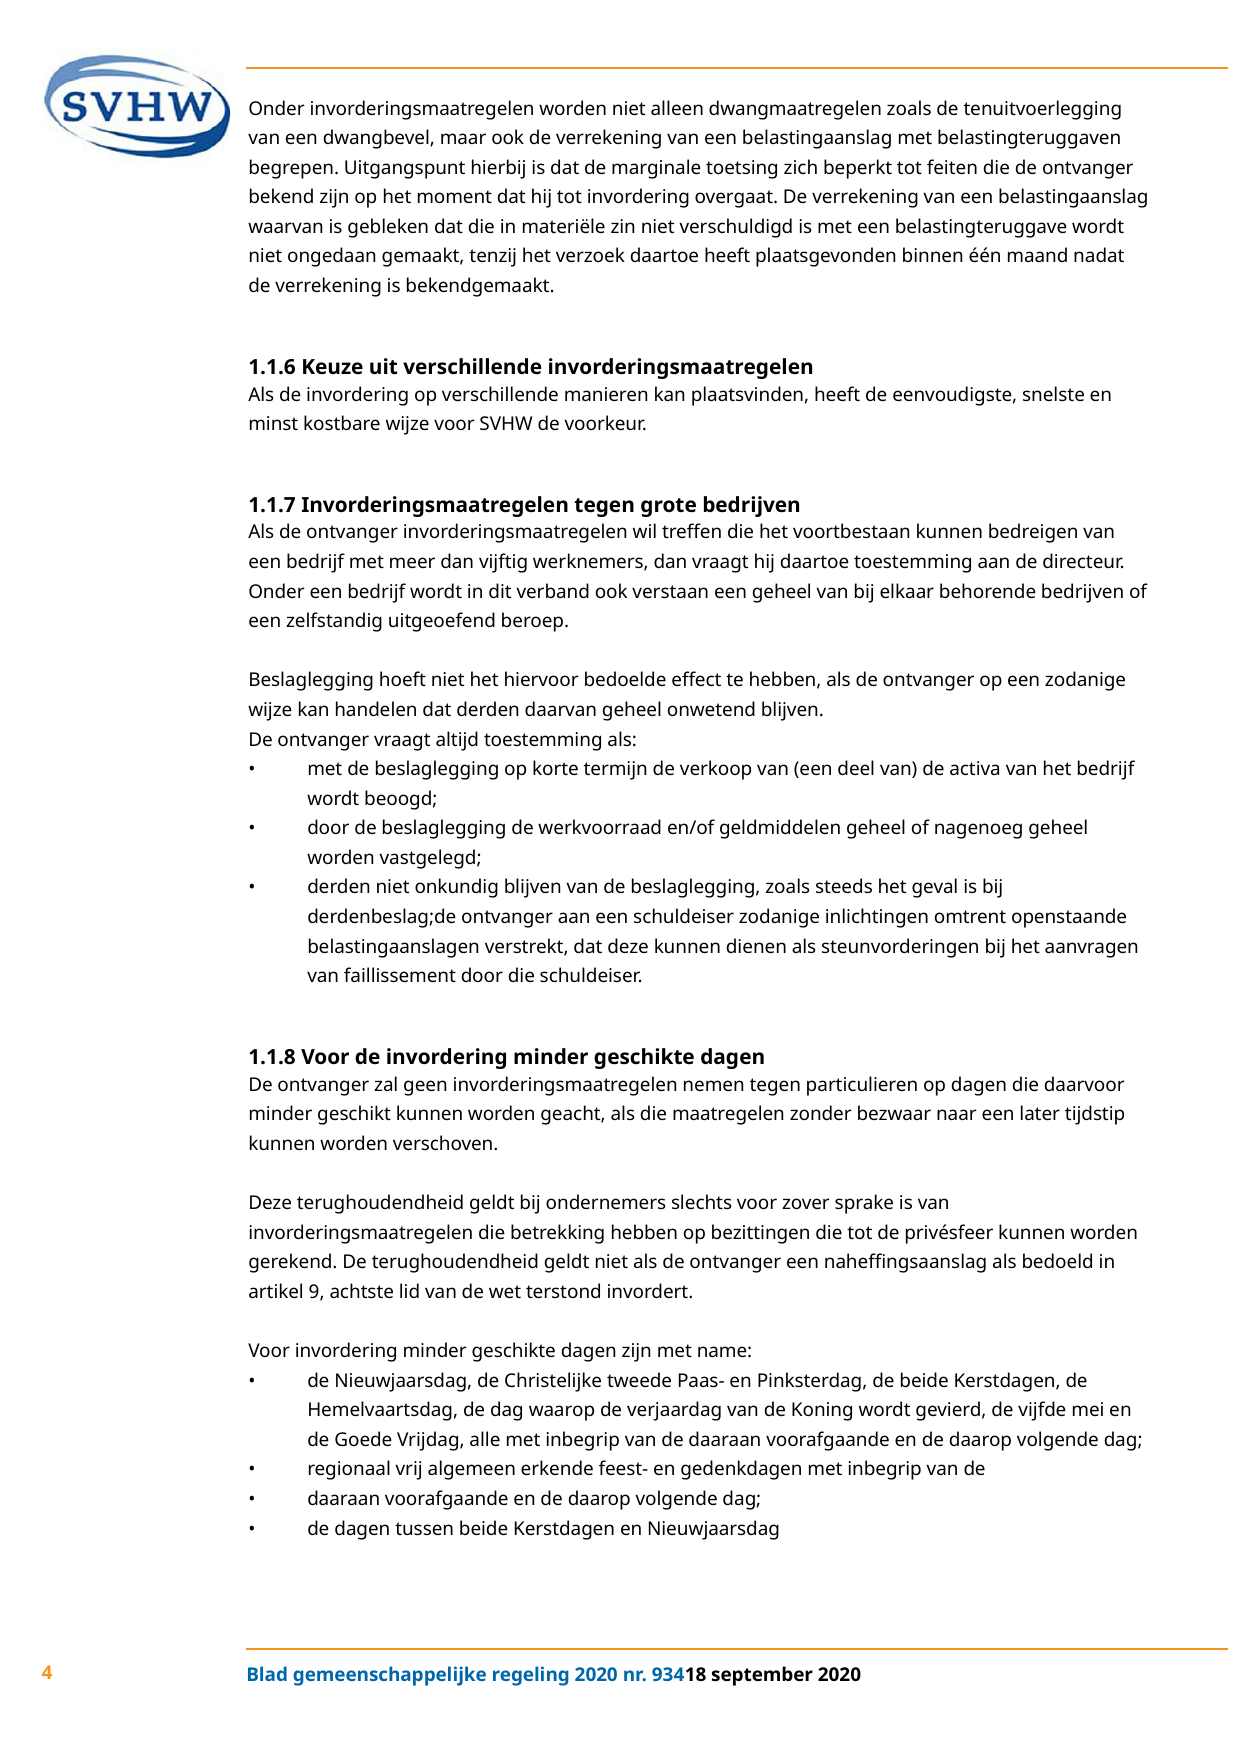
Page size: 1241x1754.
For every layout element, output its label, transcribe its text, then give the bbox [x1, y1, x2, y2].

text Deze terughoudendheid geldt bij ondernemers slechts voor zover sprake is van invorderingsmaatregelen die betrekking hebben op bezittingen die tot de privésfeer kunnen worden gerekend. De terughoudendheid geldt niet als de ontvanger een naheffingsaanslag als bedoeld in artikel 9, achtste lid van de wet terstond invordert. [248, 1189, 1152, 1304]
text Beslaglegging hoeft niet het hiervoor bedoelde effect te hebben, als de ontvanger op een zodanige wijze kan handelen dat derden daarvan geheel onwetend blijven. [248, 667, 1152, 722]
text Onder invorderingsmaatregelen worden niet alleen dwangmaatregelen zoals de tenuitvoerlegging van een dwangbevel, maar ook de verrekening van een belastingaanslag met belastingteruggaven begrepen. Uitgangspunt hierbij is dat de marginale toetsing zich beperkt tot feiten die de ontvanger bekend zijn op het moment dat hij tot invordering overgaat. De verrekening van een belastingaanslag waarvan is gebleken dat die in materiële zin niet verschuldigd is met een belastingteruggave wordt niet ongedaan gemaakt, tenzij het verzoek daartoe heeft plaatsgevonden binnen één maand nadat de verrekening is bekendgemaakt. [248, 95, 1152, 298]
text 1.1.8 Voor de invordering minder geschikte dagen [248, 1042, 1152, 1071]
list de Nieuwjaarsdag, de Christelijke tweede Paas- en Pinksterdag, de beide Kerstdagen, de Hemelvaartsdag, de dag waarop de verjaardag van de Koning wordt gevierd, de vijfde mei en de Goede Vrijdag, alle met inbegrip van de daaraan voorafgaande en de daarop volgende dag; [248, 1367, 1152, 1452]
text Voor invordering minder geschikte dagen zijn met name: [248, 1337, 1152, 1363]
text 1.1.7 Invorderingsmaatregelen tegen grote bedrijven [248, 490, 1152, 519]
text De ontvanger zal geen invorderingsmaatregelen nemen tegen particulieren op dagen die daarvoor minder geschikt kunnen worden geacht, als die maatregelen zonder bezwaar naar een later tijdstip kunnen worden verschoven. [248, 1071, 1152, 1156]
list met de beslaglegging op korte termijn de verkoop van (een deel van) de activa van het bedrijf wordt beoogd; [248, 755, 1152, 811]
picture [41, 47, 231, 172]
list regionaal vrij algemeen erkende feest- en gedenkdagen met inbegrip van de [248, 1456, 1152, 1481]
text Als de ontvanger invorderingsmaatregelen wil treffen die het voortbestaan kunnen bedreigen van een bedrijf met meer dan vijftig werknemers, dan vraagt hij daartoe toestemming aan de directeur. Onder een bedrijf wordt in dit verband ook verstaan een geheel van bij elkaar behorende bedrijven of een zelfstandig uitgeoefend beroep. [248, 519, 1152, 633]
text 1.1.6 Keuze uit verschillende invorderingsmaatregelen [248, 352, 1152, 381]
list door de beslaglegging de werkvoorraad en/of geldmiddelen geheel of nagenoeg geheel worden vastgelegd; [248, 814, 1152, 870]
list de dagen tussen beide Kerstdagen en Nieuwjaarsdag [248, 1515, 1152, 1540]
text De ontvanger vraagt altijd toestemming als: [248, 726, 1152, 752]
list derden niet onkundig blijven van de beslaglegging, zoals steeds het geval is bij derdenbeslag;de ontvanger aan een schuldeiser zodanige inlichtingen omtrent openstaande belastingaanslagen verstrekt, dat deze kunnen dienen als steunvorderingen bij het aanvragen van faillissement door die schuldeiser. [248, 874, 1152, 988]
list daaraan voorafgaande en de daarop volgende dag; [248, 1485, 1152, 1511]
text Als de invordering op verschillende manieren kan plaatsvinden, heeft de eenvoudigste, snelste en minst kostbare wijze voor SVHW de voorkeur. [248, 381, 1152, 436]
